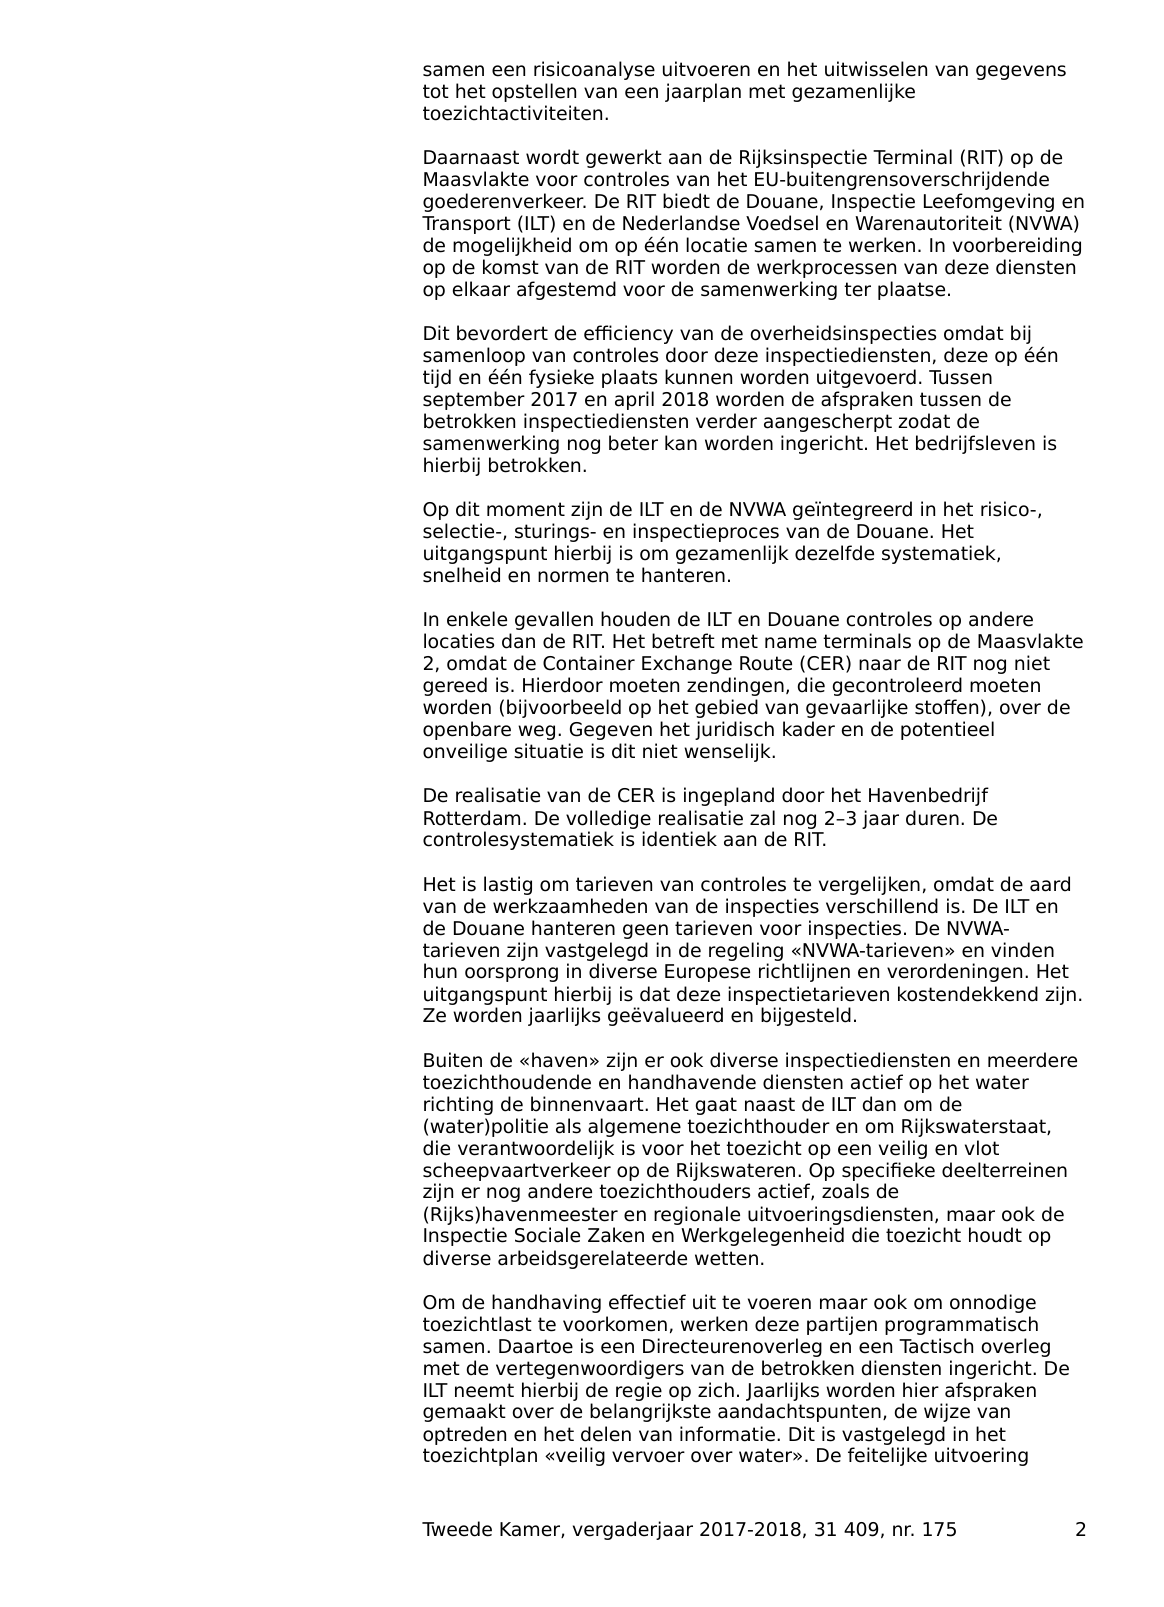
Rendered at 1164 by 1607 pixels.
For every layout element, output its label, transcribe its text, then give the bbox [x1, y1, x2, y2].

text In enkele gevallen houden de ILT en Douane controles op andere locaties dan de RIT. Het betreft met name terminals op de Maasvlakte 2, omdat de Container Exchange Route (CER) naar de RIT nog niet gereed is. Hierdoor moeten zendingen, die gecontroleerd moeten worden (bijvoorbeeld op het gebied van gevaarlijke stoffen), over de openbare weg. Gegeven het juridisch kader en de potentieel onveilige situatie is dit niet wenselijk. [422, 609, 1087, 763]
text Buiten de «haven» zijn er ook diverse inspectiediensten en meerdere toezichthoudende en handhavende diensten actief op het water richting de binnenvaart. Het gaat naast de ILT dan om de (water)politie als algemene toezichthouder en om Rijkswaterstaat, die verantwoordelijk is voor het toezicht op een veilig en vlot scheepvaartverkeer op de Rijkswateren. Op specifieke deelterreinen zijn er nog andere toezichthouders actief, zoals de (Rijks)havenmeester en regionale uitvoeringsdiensten, maar ook de Inspectie Sociale Zaken en Werkgelegenheid die toezicht houdt op diverse arbeidsgerelateerde wetten. [422, 1049, 1087, 1269]
text Het is lastig om tarieven van controles te vergelijken, omdat de aard van de werkzaamheden van de inspecties verschillend is. De ILT en de Douane hanteren geen tarieven voor inspecties. De NVWA-tarieven zijn vastgelegd in de regeling «NVWA-tarieven» en vinden hun oorsprong in diverse Europese richtlijnen en verordeningen. Het uitgangspunt hierbij is dat deze inspectietarieven kostendekkend zijn. Ze worden jaarlijks geëvalueerd en bijgesteld. [422, 873, 1087, 1027]
text samen een risicoanalyse uitvoeren en het uitwisselen van gegevens tot het opstellen van een jaarplan met gezamenlijke toezichtactiviteiten. [422, 59, 1087, 125]
text Daarnaast wordt gewerkt aan de Rijksinspectie Terminal (RIT) op de Maasvlakte voor controles van het EU-buitengrensoverschrijdende goederenverkeer. De RIT biedt de Douane, Inspectie Leefomgeving en Transport (ILT) en de Nederlandse Voedsel en Warenautoriteit (NVWA) de mogelijkheid om op één locatie samen te werken. In voorbereiding op de komst van de RIT worden de werkprocessen van deze diensten op elkaar afgestemd voor de samenwerking ter plaatse. [422, 147, 1087, 301]
text Dit bevordert de efficiency van de overheidsinspecties omdat bij samenloop van controles door deze inspectiediensten, deze op één tijd en één fysieke plaats kunnen worden uitgevoerd. Tussen september 2017 en april 2018 worden de afspraken tussen de betrokken inspectiediensten verder aangescherpt zodat de samenwerking nog beter kan worden ingericht. Het bedrijfsleven is hierbij betrokken. [422, 323, 1087, 477]
text Op dit moment zijn de ILT en de NVWA geïntegreerd in het risico-, selectie-, sturings- en inspectieproces van de Douane. Het uitgangspunt hierbij is om gezamenlijk dezelfde systematiek, snelheid en normen te hanteren. [422, 499, 1087, 587]
text Om de handhaving effectief uit te voeren maar ook om onnodige toezichtlast te voorkomen, werken deze partijen programmatisch samen. Daartoe is een Directeurenoverleg en een Tactisch overleg met de vertegenwoordigers van de betrokken diensten ingericht. De ILT neemt hierbij de regie op zich. Jaarlijks worden hier afspraken gemaakt over de belangrijkste aandachtspunten, de wijze van optreden en het delen van informatie. Dit is vastgelegd in het toezichtplan «veilig vervoer over water». De feitelijke uitvoering [422, 1292, 1087, 1467]
text De realisatie van de CER is ingepland door het Havenbedrijf Rotterdam. De volledige realisatie zal nog 2–3 jaar duren. De controlesystematiek is identiek aan de RIT. [422, 785, 1087, 851]
